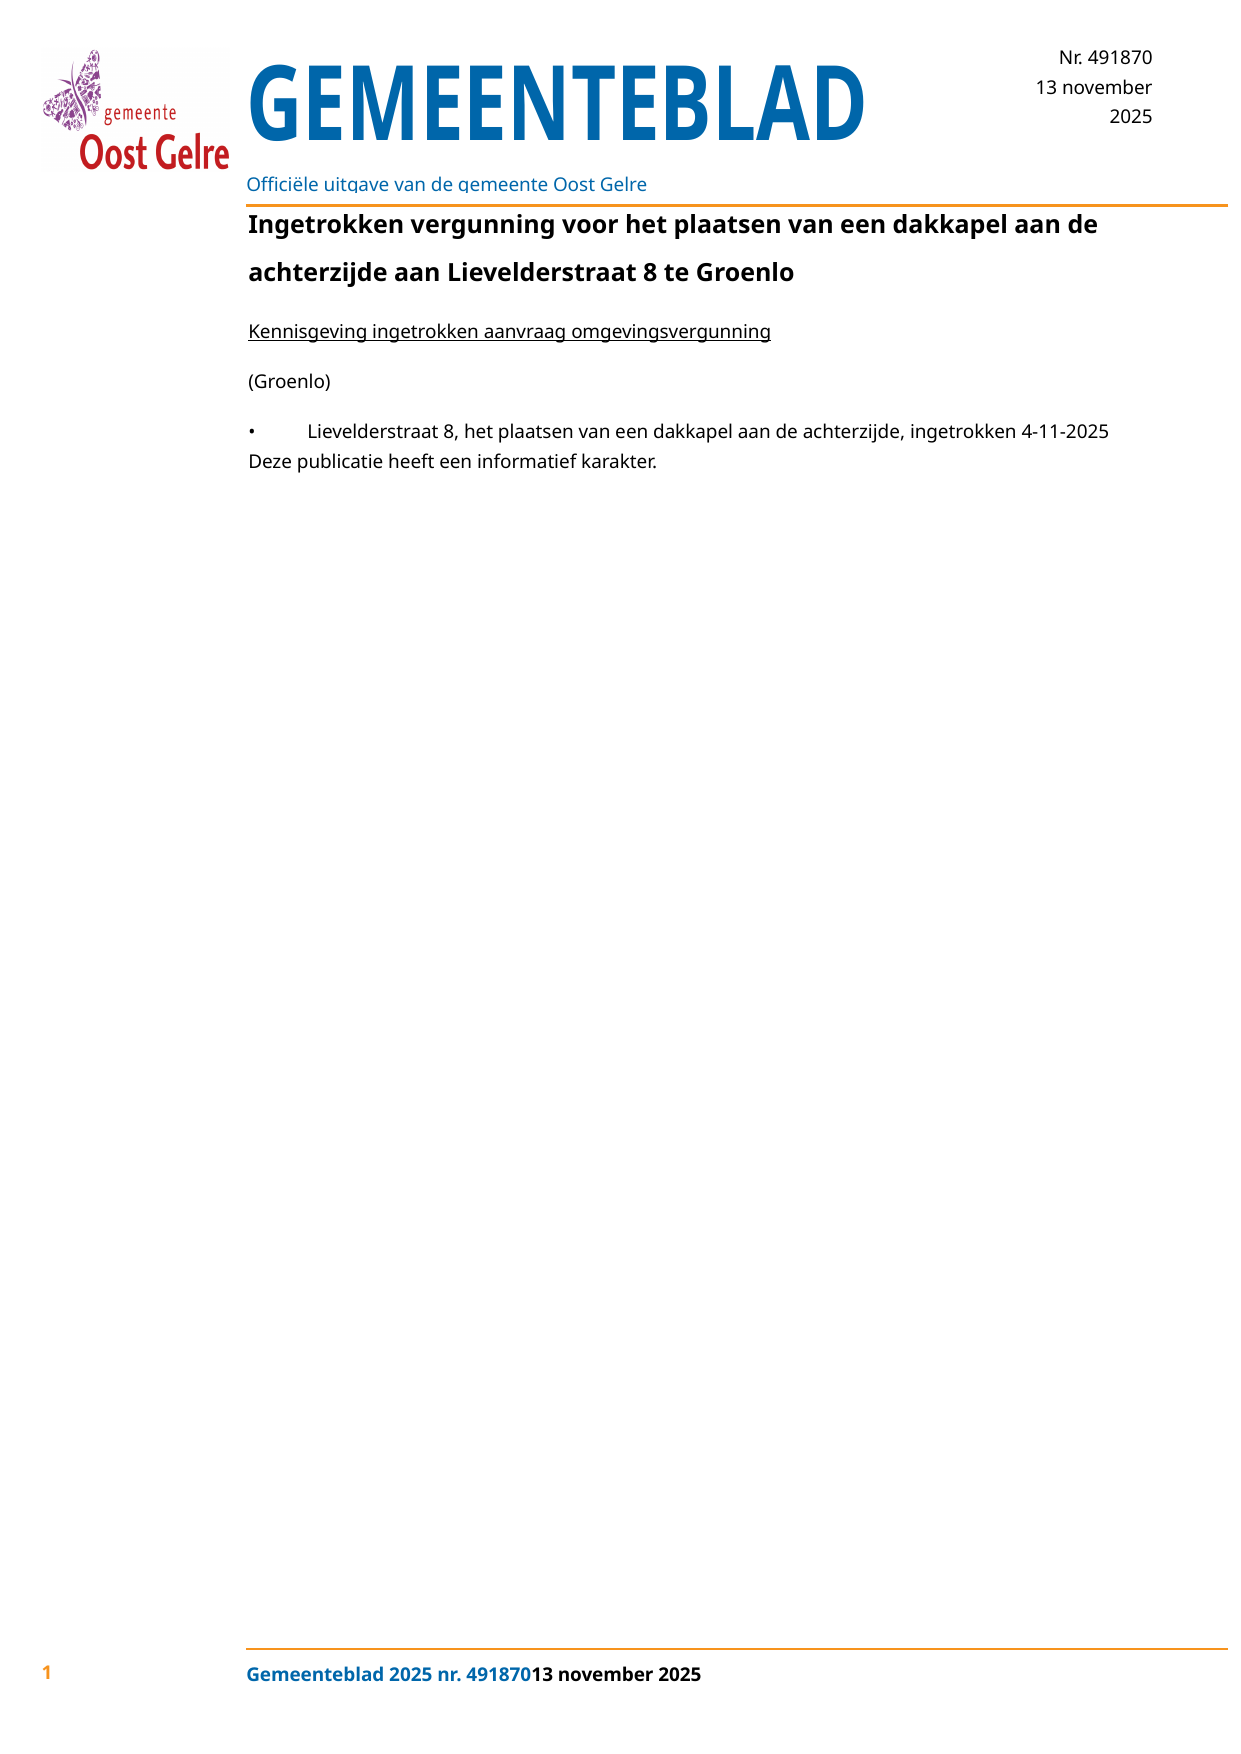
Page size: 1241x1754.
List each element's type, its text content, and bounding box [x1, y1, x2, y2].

list Lievelderstraat 8, het plaatsen van een dakkapel aan de achterzijde, ingetrokken 4-11-2025 [248, 419, 1152, 444]
picture [41, 47, 231, 172]
text Ingetrokken vergunning voor het plaatsen van een dakkapel aan de achterzijde aan Lievelderstraat 8 te Groenlo [248, 207, 1152, 288]
text (Groenlo) [248, 368, 1152, 394]
text Deze publicatie heeft een informatief karakter. [248, 448, 1152, 474]
text Kennisgeving ingetrokken aanvraag omgevingsvergunning [248, 318, 1152, 344]
